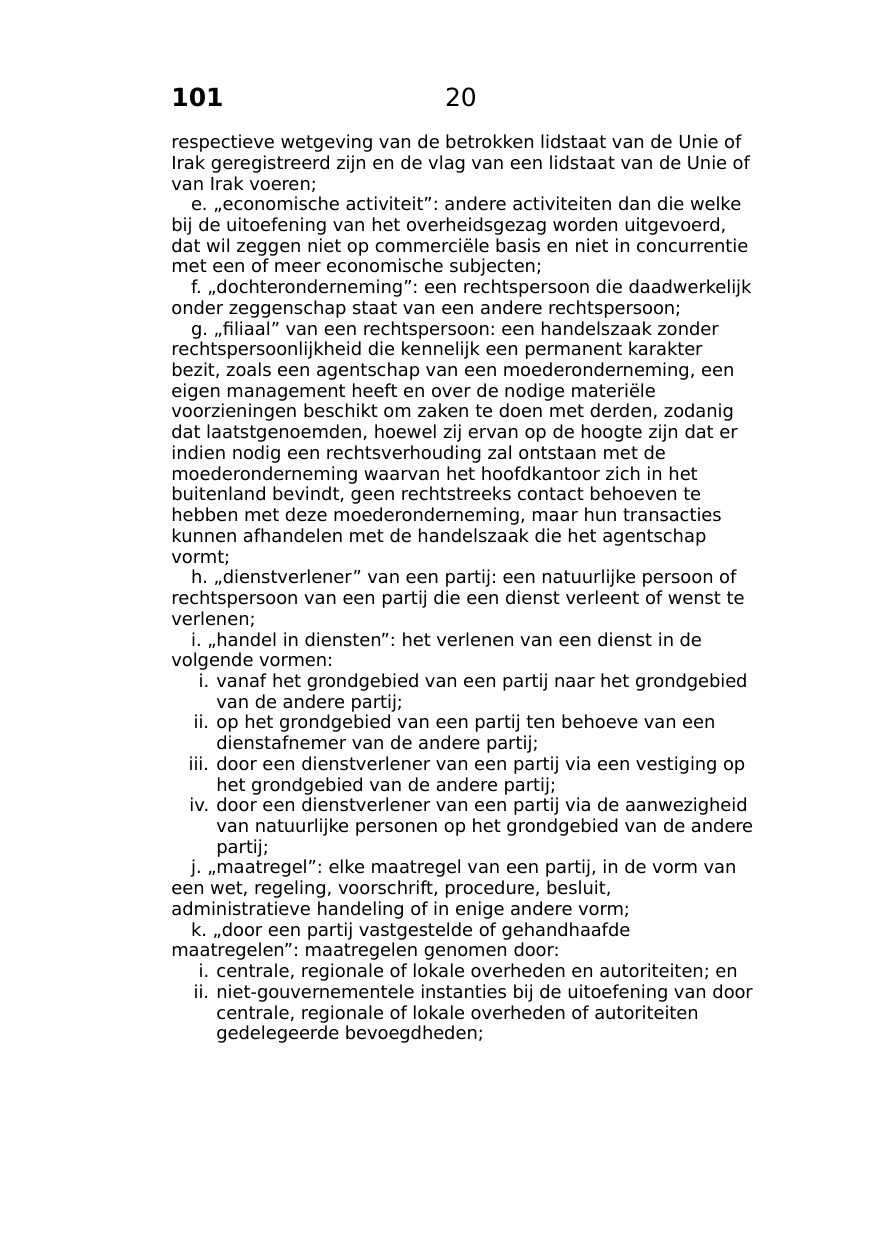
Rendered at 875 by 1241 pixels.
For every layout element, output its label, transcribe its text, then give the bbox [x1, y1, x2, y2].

text ii. op het grondgebied van een partij ten behoeve van een dienstafnemer van de andere partij; [171, 712, 756, 754]
text i. centrale, regionale of lokale overheden en autoriteiten; en [171, 961, 756, 982]
text i. vanaf het grondgebied van een partij naar het grondgebied van de andere partij; [171, 671, 756, 712]
text k. „door een partij vastgestelde of gehandhaafde maatregelen”: maatregelen genomen door: [171, 919, 756, 961]
text g. „filiaal” van een rechtspersoon: een handelszaak zonder rechtspersoonlijkheid die kennelijk een permanent karakter bezit, zoals een agentschap van een moederonderneming, een eigen management heeft en over de nodige materiële voorzieningen beschikt om zaken te doen met derden, zodanig dat laatstgenoemden, hoewel zij ervan op de hoogte zijn dat er indien nodig een rechtsverhouding zal ontstaan met de moederonderneming waarvan het hoofdkantoor zich in het buitenland bevindt, geen rechtstreeks contact behoeven te hebben met deze moederonderneming, maar hun transacties kunnen afhandelen met de handelszaak die het agentschap vormt; [171, 318, 756, 567]
text f. „dochteronderneming”: een rechtspersoon die daadwerkelijk onder zeggenschap staat van een andere rechtspersoon; [171, 277, 756, 318]
text j. „maatregel”: elke maatregel van een partij, in de vorm van een wet, regeling, voorschrift, procedure, besluit, administratieve handeling of in enige andere vorm; [171, 857, 756, 919]
text ii. niet-gouvernementele instanties bij de uitoefening van door centrale, regionale of lokale overheden of autoriteiten gedelegeerde bevoegdheden; [171, 982, 756, 1044]
text iii. door een dienstverlener van een partij via een vestiging op het grondgebied van de andere partij; [171, 754, 756, 795]
text respectieve wetgeving van de betrokken lidstaat van de Unie of Irak geregistreerd zijn en de vlag van een lidstaat van de Unie of van Irak voeren; [171, 132, 756, 194]
text i. „handel in diensten”: het verlenen van een dienst in de volgende vormen: [171, 629, 756, 671]
text e. „economische activiteit”: andere activiteiten dan die welke bij de uitoefening van het overheidsgezag worden uitgevoerd, dat wil zeggen niet op commerciële basis en niet in concurrentie met een of meer economische subjecten; [171, 194, 756, 277]
text iv. door een dienstverlener van een partij via de aanwezigheid van natuurlijke personen op het grondgebied van de andere partij; [171, 795, 756, 857]
text h. „dienstverlener” van een partij: een natuurlijke persoon of rechtspersoon van een partij die een dienst verleent of wenst te verlenen; [171, 567, 756, 629]
